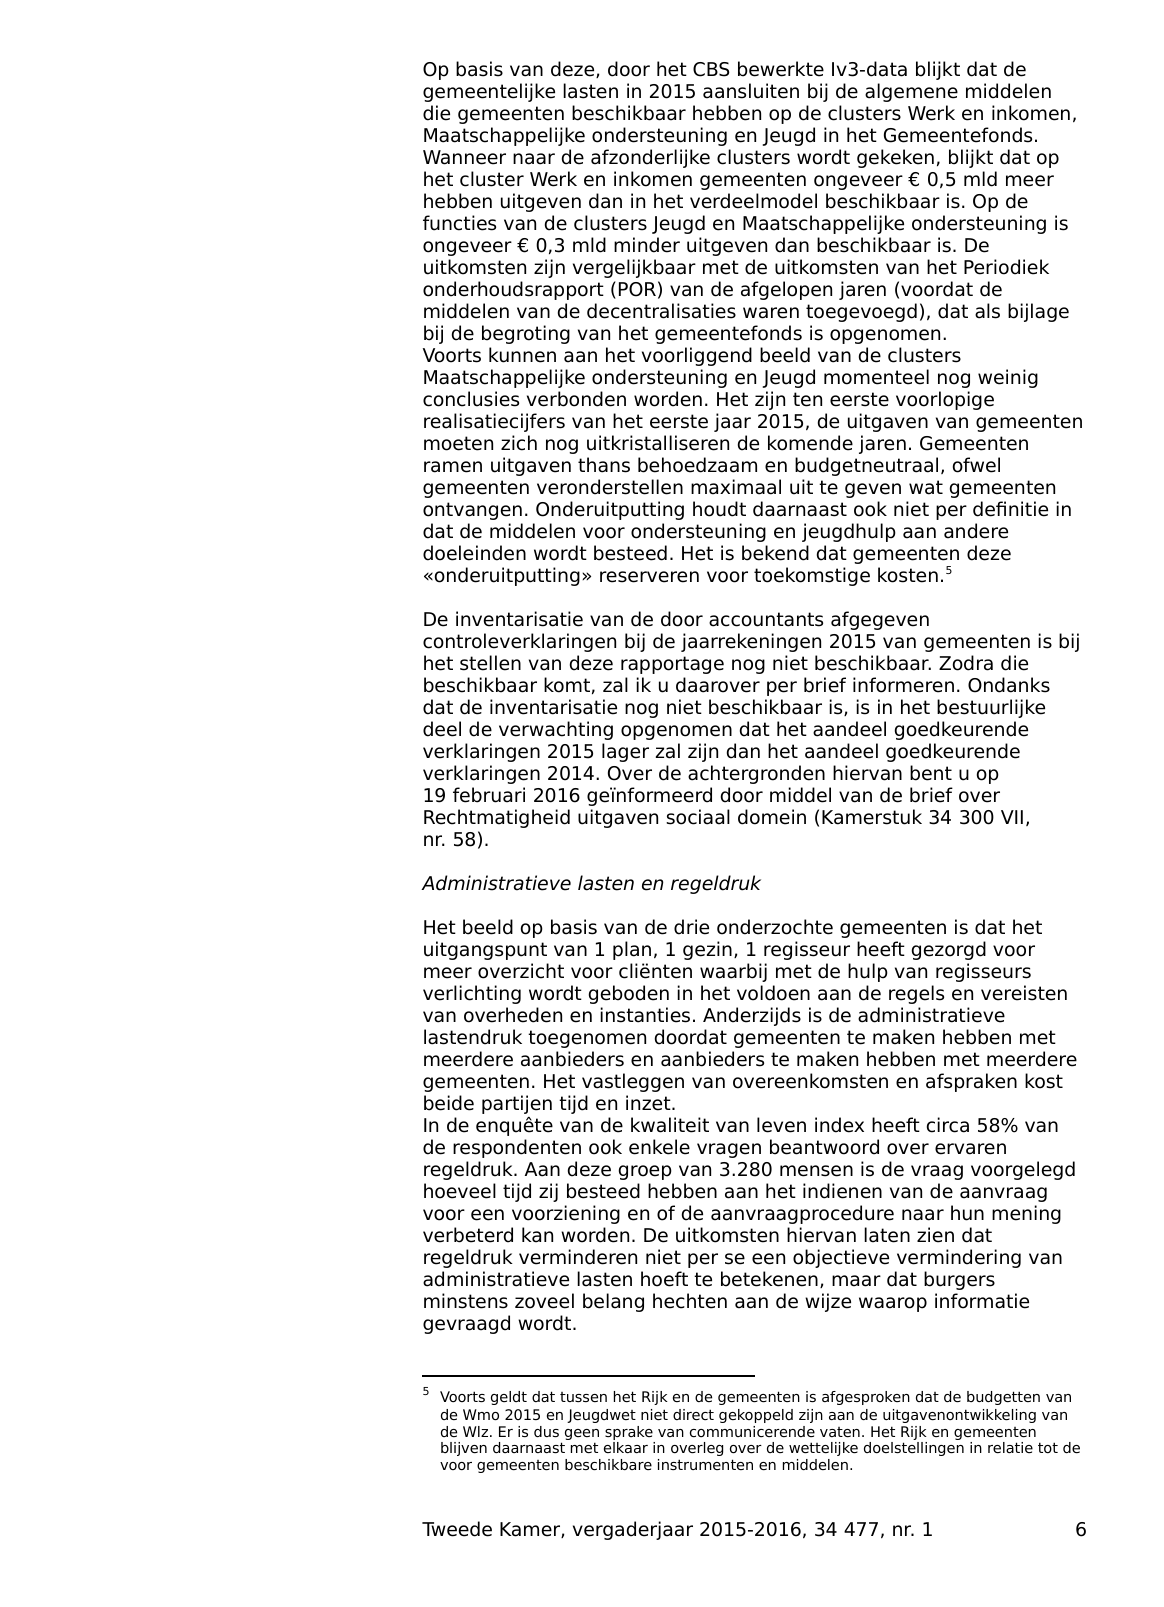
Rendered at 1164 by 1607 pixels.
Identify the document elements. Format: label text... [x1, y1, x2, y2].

text De inventarisatie van de door accountants afgegeven controleverklaringen bij de jaarrekeningen 2015 van gemeenten is bij het stellen van deze rapportage nog niet beschikbaar. Zodra die beschikbaar komt, zal ik u daarover per brief informeren. Ondanks dat de inventarisatie nog niet beschikbaar is, is in het bestuurlijke deel de verwachting opgenomen dat het aandeel goedkeurende verklaringen 2015 lager zal zijn dan het aandeel goedkeurende verklaringen 2014. Over de achtergronden hiervan bent u op 19 februari 2016 geïnformeerd door middel van de brief over Rechtmatigheid uitgaven sociaal domein (Kamerstuk 34 300 VII, nr. 58). [422, 609, 1087, 851]
text Het beeld op basis van de drie onderzochte gemeenten is dat het uitgangspunt van 1 plan, 1 gezin, 1 regisseur heeft gezorgd voor meer overzicht voor cliënten waarbij met de hulp van regisseurs verlichting wordt geboden in het voldoen aan de regels en vereisten van overheden en instanties. Anderzijds is de administratieve lastendruk toegenomen doordat gemeenten te maken hebben met meerdere aanbieders en aanbieders te maken hebben met meerdere gemeenten. Het vastleggen van overeenkomsten en afspraken kost beide partijen tijd en inzet. [422, 917, 1087, 1115]
text Voorts kunnen aan het voorliggend beeld van de clusters Maatschappelijke ondersteuning en Jeugd momenteel nog weinig conclusies verbonden worden. Het zijn ten eerste voorlopige realisatiecijfers van het eerste jaar 2015, de uitgaven van gemeenten moeten zich nog uitkristalliseren de komende jaren. Gemeenten ramen uitgaven thans behoedzaam en budgetneutraal, ofwel gemeenten veronderstellen maximaal uit te geven wat gemeenten ontvangen. Onderuitputting houdt daarnaast ook niet per definitie in dat de middelen voor ondersteuning en jeugdhulp aan andere doeleinden wordt besteed. Het is bekend dat gemeenten deze «onderuitputting» reserveren voor toekomstige kosten. [422, 345, 1087, 587]
text Voorts geldt dat tussen het Rijk en de gemeenten is afgesproken dat de budgetten van de Wmo 2015 en Jeugdwet niet direct gekoppeld zijn aan de uitgavenontwikkeling van de Wlz. Er is dus geen sprake van communicerende vaten. Het Rijk en gemeenten blijven daarnaast met elkaar in overleg over de wettelijke doelstellingen in relatie tot de voor gemeenten beschikbare instrumenten en middelen. [422, 1385, 1087, 1474]
subtitle Administratieve lasten en regeldruk [422, 873, 1087, 895]
text In de enquête van de kwaliteit van leven index heeft circa 58% van de respondenten ook enkele vragen beantwoord over ervaren regeldruk. Aan deze groep van 3.280 mensen is de vraag voorgelegd hoeveel tijd zij besteed hebben aan het indienen van de aanvraag voor een voorziening en of de aanvraagprocedure naar hun mening verbeterd kan worden. De uitkomsten hiervan laten zien dat regeldruk verminderen niet per se een objectieve vermindering van administratieve lasten hoeft te betekenen, maar dat burgers minstens zoveel belang hechten aan de wijze waarop informatie gevraagd wordt. [422, 1115, 1087, 1334]
text Op basis van deze, door het CBS bewerkte Iv3-data blijkt dat de gemeentelijke lasten in 2015 aansluiten bij de algemene middelen die gemeenten beschikbaar hebben op de clusters Werk en inkomen, Maatschappelijke ondersteuning en Jeugd in het Gemeentefonds. [422, 59, 1087, 147]
text Wanneer naar de afzonderlijke clusters wordt gekeken, blijkt dat op het cluster Werk en inkomen gemeenten ongeveer € 0,5 mld meer hebben uitgeven dan in het verdeelmodel beschikbaar is. Op de functies van de clusters Jeugd en Maatschappelijke ondersteuning is ongeveer € 0,3 mld minder uitgeven dan beschikbaar is. De uitkomsten zijn vergelijkbaar met de uitkomsten van het Periodiek onderhoudsrapport (POR) van de afgelopen jaren (voordat de middelen van de decentralisaties waren toegevoegd), dat als bijlage bij de begroting van het gemeentefonds is opgenomen. [422, 147, 1087, 345]
